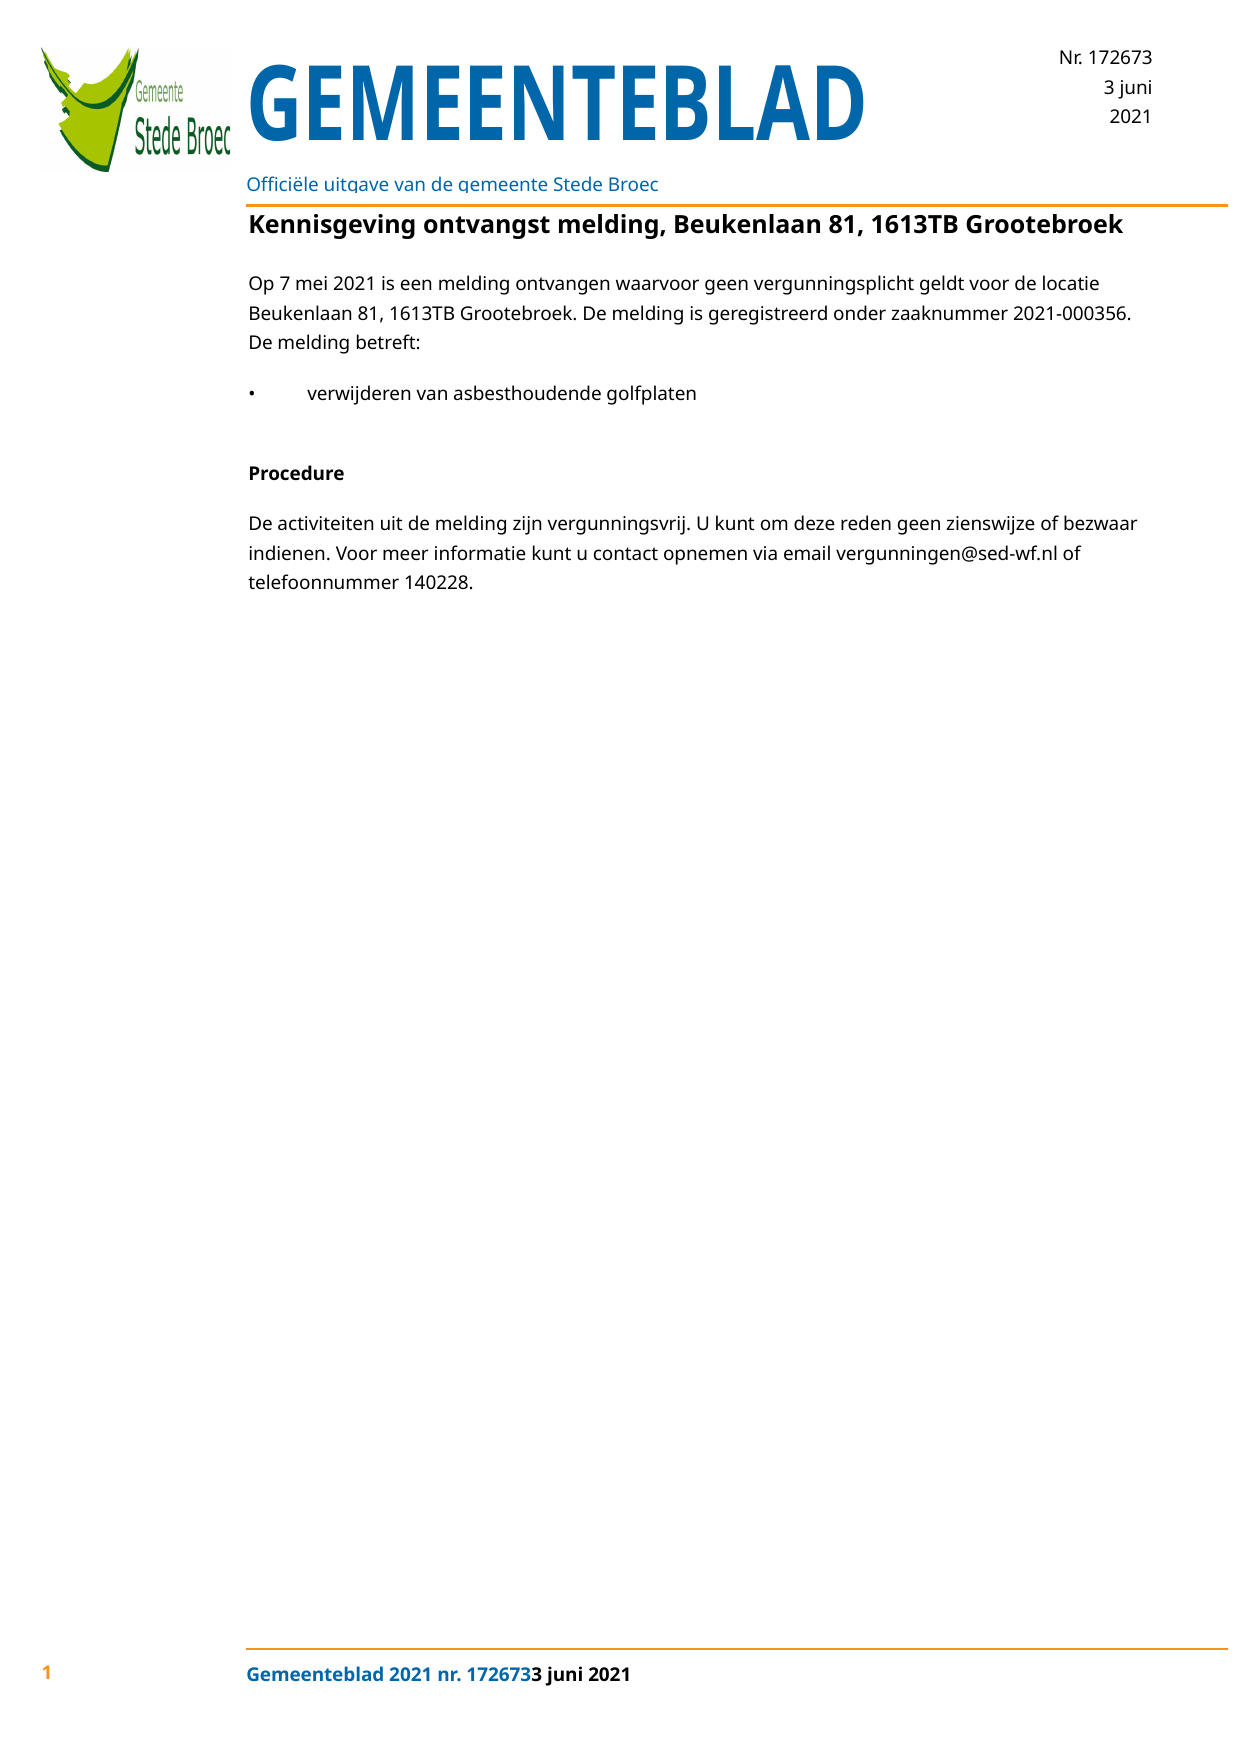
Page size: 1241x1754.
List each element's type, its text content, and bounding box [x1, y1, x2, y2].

picture [41, 47, 231, 172]
text Kennisgeving ontvangst melding, Beukenlaan 81, 1613TB Grootebroek [248, 207, 1152, 241]
text Op 7 mei 2021 is een melding ontvangen waarvoor geen vergunningsplicht geldt voor de locatie Beukenlaan 81, 1613TB Grootebroek. De melding is geregistreerd onder zaaknummer 2021-000356. De melding betreft: [248, 270, 1152, 355]
list verwijderen van asbesthoudende golfplaten [248, 380, 1152, 406]
text Procedure [248, 460, 1152, 486]
text De activiteiten uit de melding zijn vergunningsvrij. U kunt om deze reden geen zienswijze of bezwaar indienen. Voor meer informatie kunt u contact opnemen via email vergunningen@sed-wf.nl of telefoonnummer 140228. [248, 510, 1152, 595]
